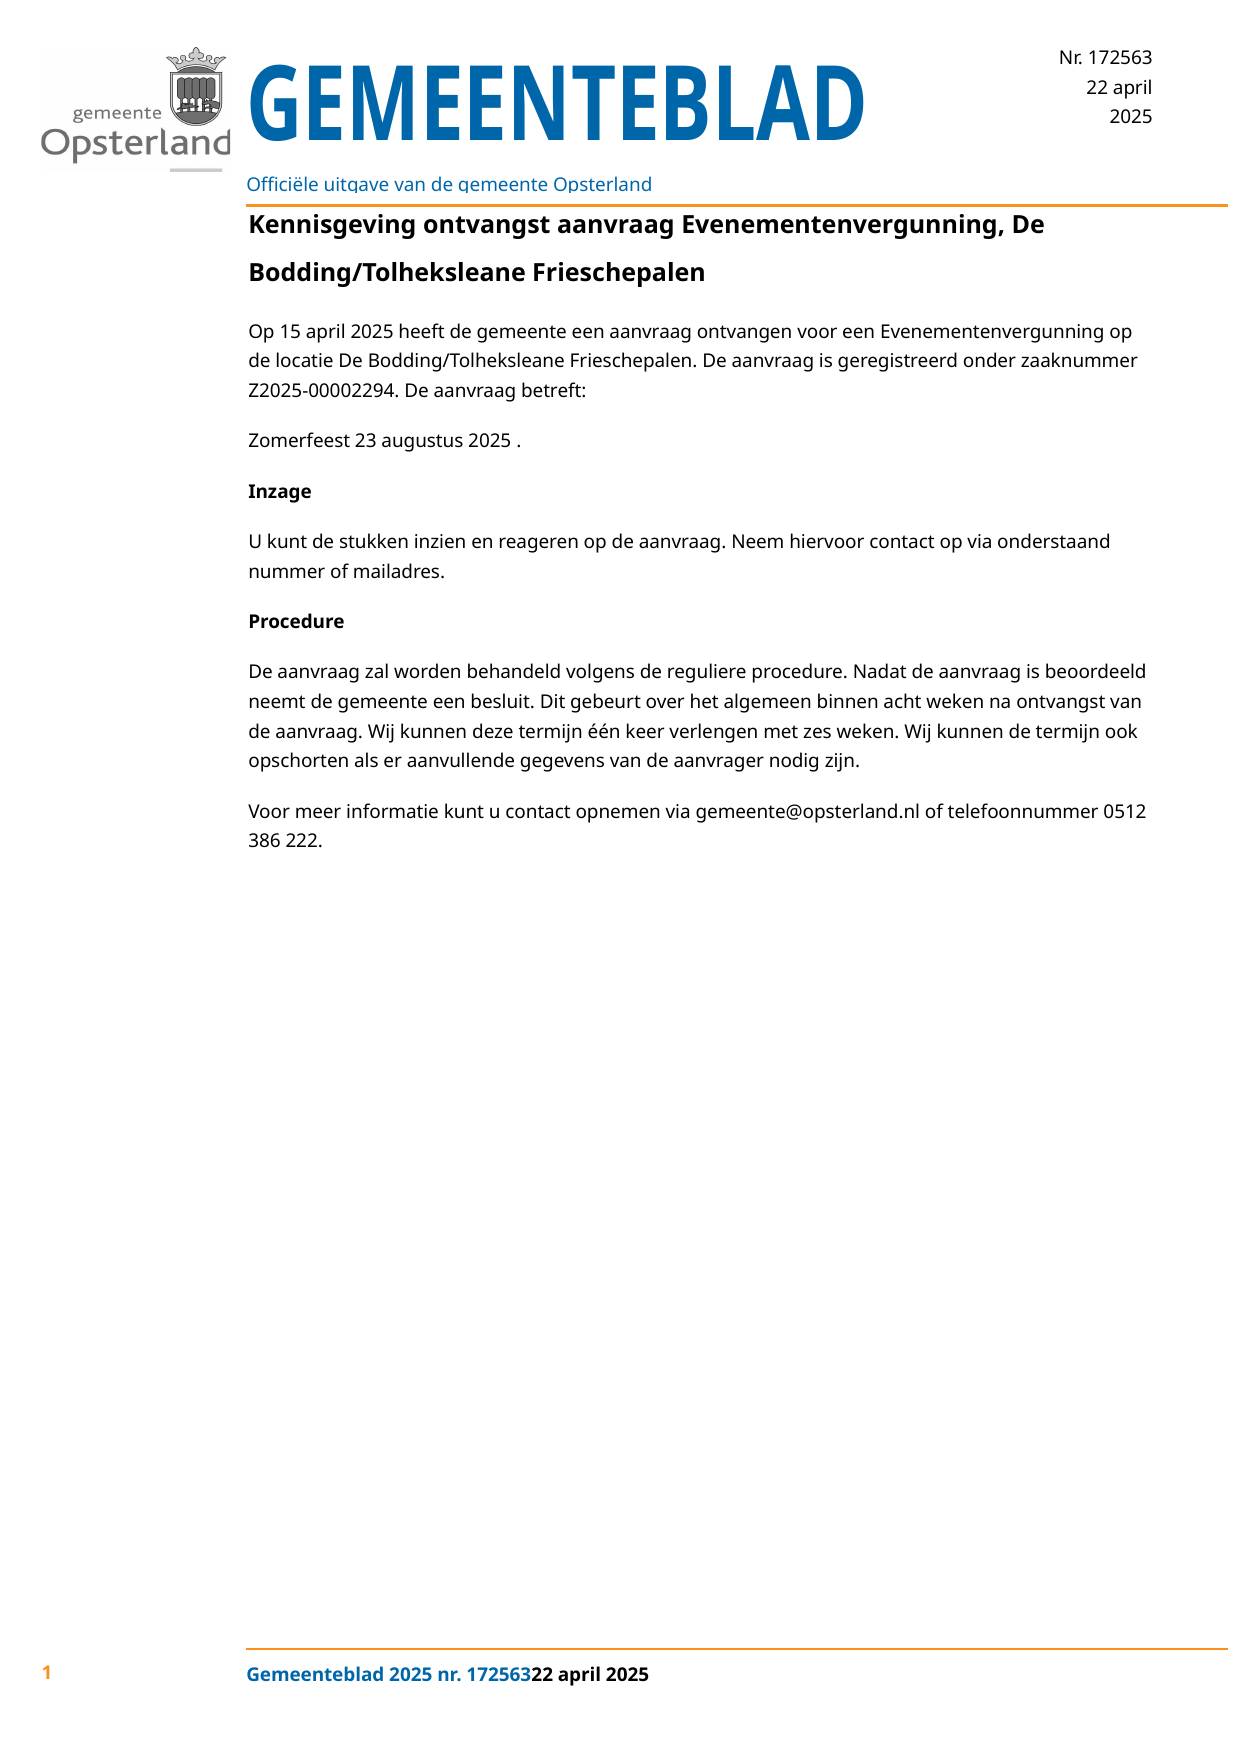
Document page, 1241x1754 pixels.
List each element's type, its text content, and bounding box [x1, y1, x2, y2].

text Zomerfeest 23 augustus 2025 . [248, 427, 1152, 453]
text Op 15 april 2025 heeft de gemeente een aanvraag ontvangen voor een Evenementenvergunning op de locatie De Bodding/Tolheksleane Frieschepalen. De aanvraag is geregistreerd onder zaaknummer Z2025-00002294. De aanvraag betreft: [248, 318, 1152, 403]
picture [41, 47, 231, 172]
text Voor meer informatie kunt u contact opnemen via gemeente@opsterland.nl of telefoonnummer 0512 386 222. [248, 798, 1152, 853]
text Inzage [248, 478, 1152, 504]
text Kennisgeving ontvangst aanvraag Evenementenvergunning, De Bodding/Tolheksleane Frieschepalen [248, 207, 1152, 288]
text U kunt de stukken inzien en reageren op de aanvraag. Neem hiervoor contact op via onderstaand nummer of mailadres. [248, 528, 1152, 584]
text Procedure [248, 608, 1152, 634]
text De aanvraag zal worden behandeld volgens de reguliere procedure. Nadat de aanvraag is beoordeeld neemt de gemeente een besluit. Dit gebeurt over het algemeen binnen acht weken na ontvangst van de aanvraag. Wij kunnen deze termijn één keer verlengen met zes weken. Wij kunnen de termijn ook opschorten als er aanvullende gegevens van de aanvrager nodig zijn. [248, 659, 1152, 773]
